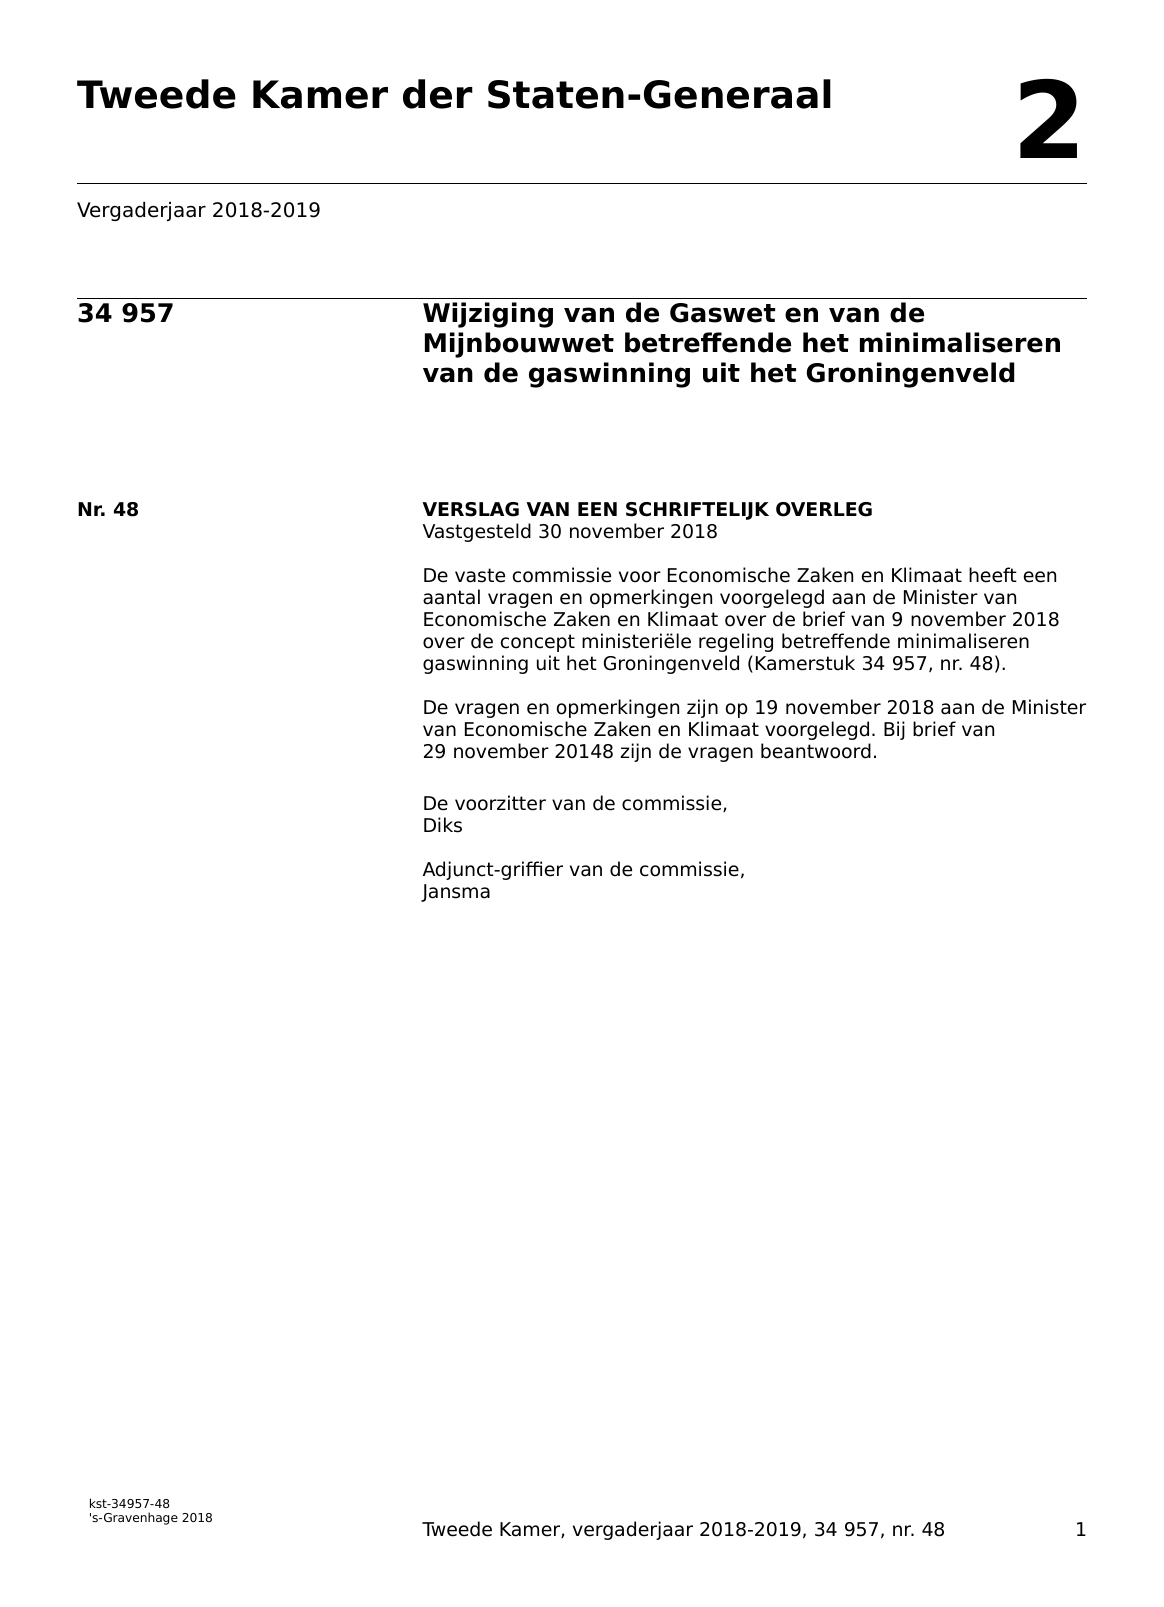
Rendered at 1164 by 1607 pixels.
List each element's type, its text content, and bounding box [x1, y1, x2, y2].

text De vaste commissie voor Economische Zaken en Klimaat heeft een aantal vragen en opmerkingen voorgelegd aan de Minister van Economische Zaken en Klimaat over de brief van 9 november 2018 over de concept ministeriële regeling betreffende minimaliseren gaswinning uit het Groningenveld (Kamerstuk 34 957, nr. 48). [422, 565, 1087, 675]
table_header Tweede Kamer der Staten-Generaal [77, 59, 886, 183]
subtitle 34 957 Wijziging van de Gaswet en van de Mijnbouwwet betreffende het minimaliseren van de gaswinning uit het Groningenveld [77, 299, 1087, 388]
text Vastgesteld 30 november 2018 [422, 521, 1087, 543]
table_header 2 [886, 59, 1087, 183]
text De vragen en opmerkingen zijn op 19 november 2018 aan de Minister van Economische Zaken en Klimaat voorgelegd. Bij brief van 29 november 20148 zijn de vragen beantwoord. [422, 697, 1087, 763]
text 's-Gravenhage 2018 [88, 1511, 323, 1525]
table_cell Vergaderjaar 2018-2019 [77, 184, 1087, 298]
subtitle Nr. 48 VERSLAG VAN EEN SCHRIFTELIJK OVERLEG [77, 499, 1087, 521]
text De voorzitter van de commissie, Diks [422, 793, 1087, 837]
text kst-34957-48 [88, 1497, 323, 1511]
text Adjunct-griffier van de commissie, Jansma [422, 859, 1087, 903]
